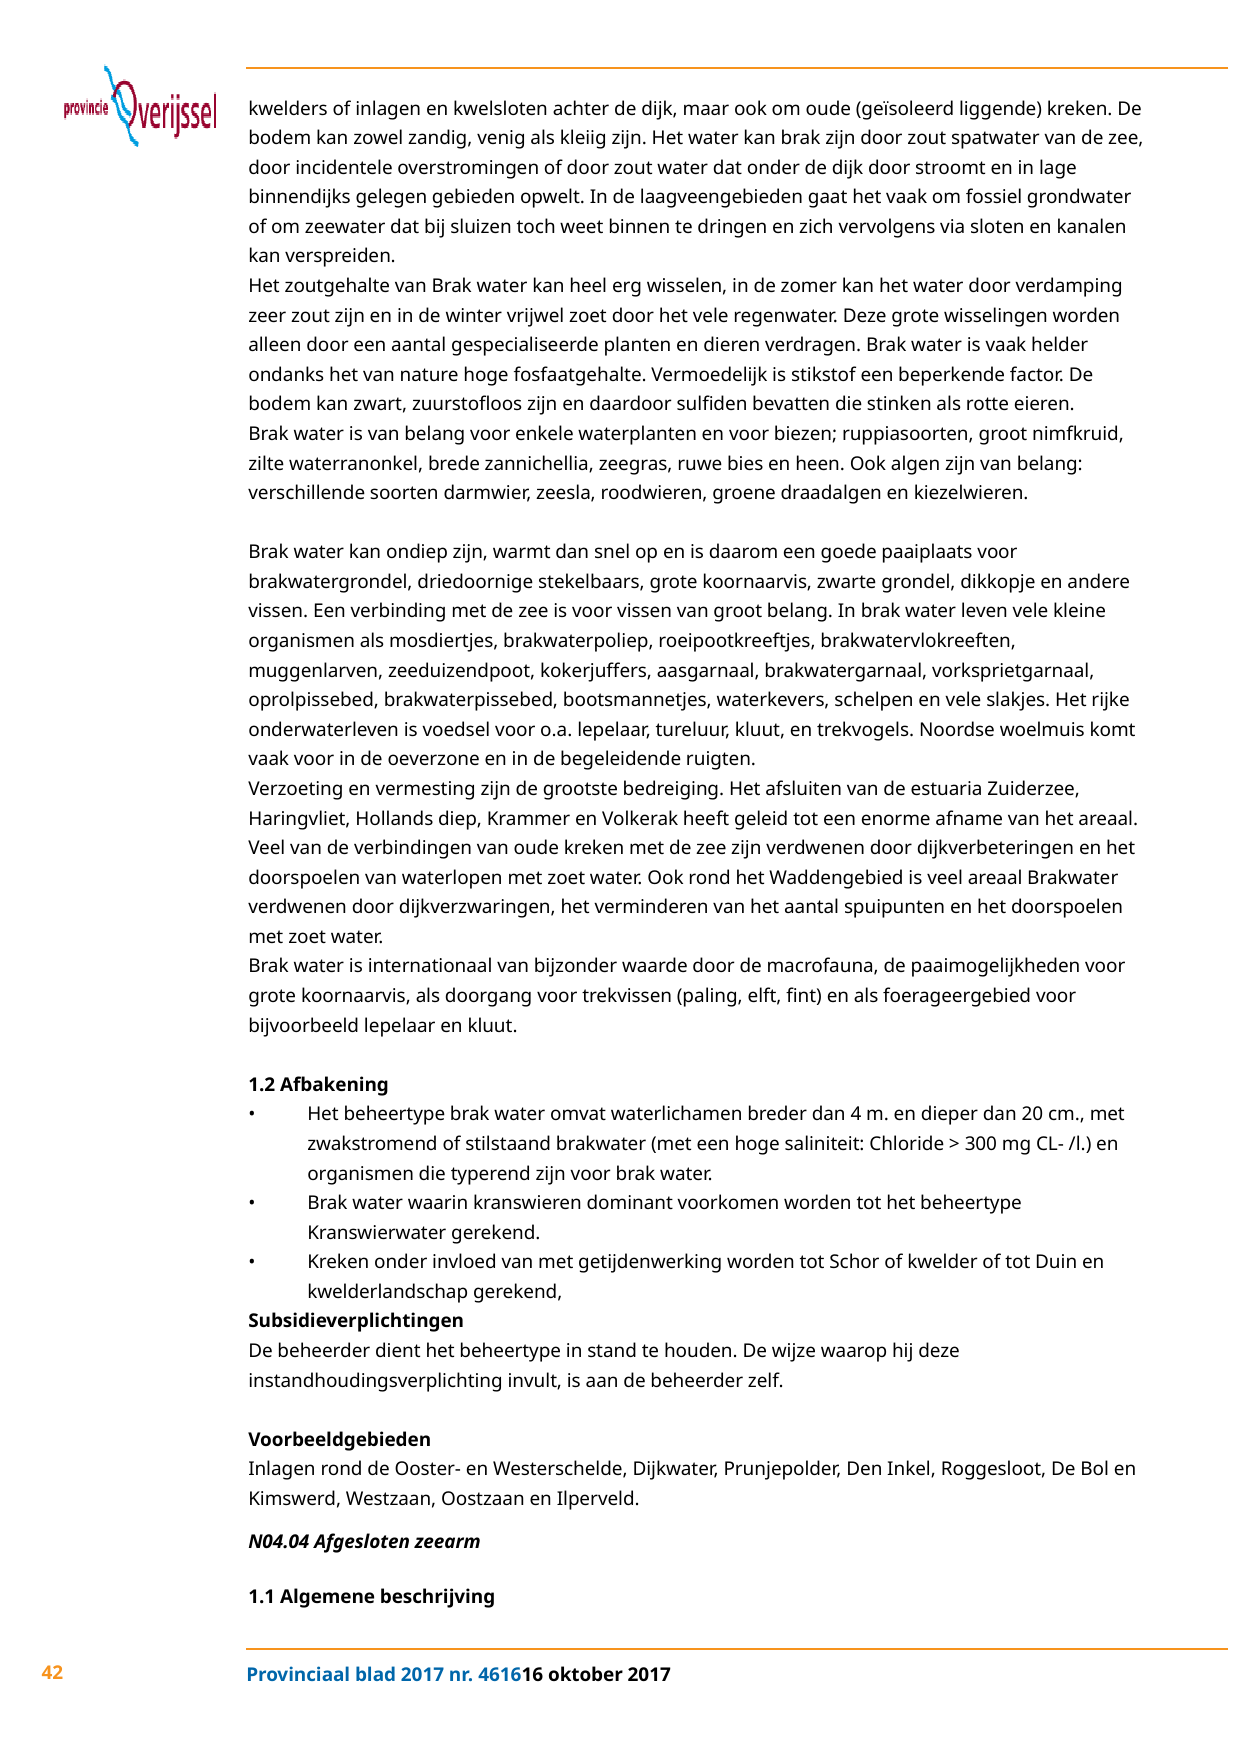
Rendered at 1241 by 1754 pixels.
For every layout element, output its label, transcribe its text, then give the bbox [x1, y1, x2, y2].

text Subsidieverplichtingen [248, 1308, 1152, 1333]
text Brak water is van belang voor enkele waterplanten en voor biezen; ruppiasoorten, groot nimfkruid, zilte waterranonkel, brede zannichellia, zeegras, ruwe bies en heen. Ook algen zijn van belang: verschillende soorten darmwier, zeesla, roodwieren, groene draadalgen en kiezelwieren. [248, 420, 1152, 505]
text Brak water is internationaal van bijzonder waarde door de macrofauna, de paaimogelijkheden voor grote koornaarvis, als doorgang voor trekvissen (paling, elft, fint) en als foerageergebied voor bijvoorbeeld lepelaar en kluut. [248, 953, 1152, 1038]
text Het zoutgehalte van Brak water kan heel erg wisselen, in de zomer kan het water door verdamping zeer zout zijn en in de winter vrijwel zoet door het vele regenwater. Deze grote wisselingen worden alleen door een aantal gespecialiseerde planten en dieren verdragen. Brak water is vaak helder ondanks het van nature hoge fosfaatgehalte. Vermoedelijk is stikstof een beperkende factor. De bodem kan zwart, zuurstofloos zijn en daardoor sulfiden bevatten die stinken als rotte eieren. [248, 272, 1152, 416]
picture [41, 47, 231, 172]
list Het beheertype brak water omvat waterlichamen breder dan 4 m. en dieper dan 20 cm., met zwakstromend of stilstaand brakwater (met een hoge saliniteit: Chloride > 300 mg CL- /l.) en organismen die typerend zijn voor brak water. [248, 1101, 1152, 1186]
list Kreken onder invloed van met getijdenwerking worden tot Schor of kwelder of tot Duin en kwelderlandschap gerekend, [248, 1248, 1152, 1304]
text Brak water kan ondiep zijn, warmt dan snel op en is daarom een goede paaiplaats voor brakwatergrondel, driedoornige stekelbaars, grote koornaarvis, zwarte grondel, dikkopje en andere vissen. Een verbinding met de zee is voor vissen van groot belang. In brak water leven vele kleine organismen als mosdiertjes, brakwaterpoliep, roeipootkreeftjes, brakwatervlokreeften, muggenlarven, zeeduizendpoot, kokerjuffers, aasgarnaal, brakwatergarnaal, vorksprietgarnaal, oprolpissebed, brakwaterpissebed, bootsmannetjes, waterkevers, schelpen en vele slakjes. Het rijke onderwaterleven is voedsel voor o.a. lepelaar, tureluur, kluut, en trekvogels. Noordse woelmuis komt vaak voor in de oeverzone en in de begeleidende ruigten. [248, 538, 1152, 771]
text 1.2 Afbakening [248, 1071, 1152, 1097]
text kwelders of inlagen en kwelsloten achter de dijk, maar ook om oude (geïsoleerd liggende) kreken. De bodem kan zowel zandig, venig als kleiig zijn. Het water kan brak zijn door zout spatwater van de zee, door incidentele overstromingen of door zout water dat onder de dijk door stroomt en in lage binnendijks gelegen gebieden opwelt. In de laagveengebieden gaat het vaak om fossiel grondwater of om zeewater dat bij sluizen toch weet binnen te dringen en zich vervolgens via sloten en kanalen kan verspreiden. [248, 95, 1152, 268]
text Voorbeeldgebieden [248, 1426, 1152, 1452]
text N04.04 Afgesloten zeearm [248, 1528, 1152, 1554]
text De beheerder dient het beheertype in stand te houden. De wijze waarop hij deze instandhoudingsverplichting invult, is aan de beheerder zelf. [248, 1337, 1152, 1393]
list Brak water waarin kranswieren dominant voorkomen worden tot het beheertype Kranswierwater gerekend. [248, 1189, 1152, 1245]
text 1.1 Algemene beschrijving [248, 1584, 1152, 1609]
text Verzoeting en vermesting zijn de grootste bedreiging. Het afsluiten van de estuaria Zuiderzee, Haringvliet, Hollands diep, Krammer en Volkerak heeft geleid tot een enorme afname van het areaal. Veel van de verbindingen van oude kreken met de zee zijn verdwenen door dijkverbeteringen en het doorspoelen van waterlopen met zoet water. Ook rond het Waddengebied is veel areaal Brakwater verdwenen door dijkverzwaringen, het verminderen van het aantal spuipunten en het doorspoelen met zoet water. [248, 775, 1152, 949]
text Inlagen rond de Ooster- en Westerschelde, Dijkwater, Prunjepolder, Den Inkel, Roggesloot, De Bol en Kimswerd, Westzaan, Oostzaan en Ilperveld. [248, 1456, 1152, 1511]
